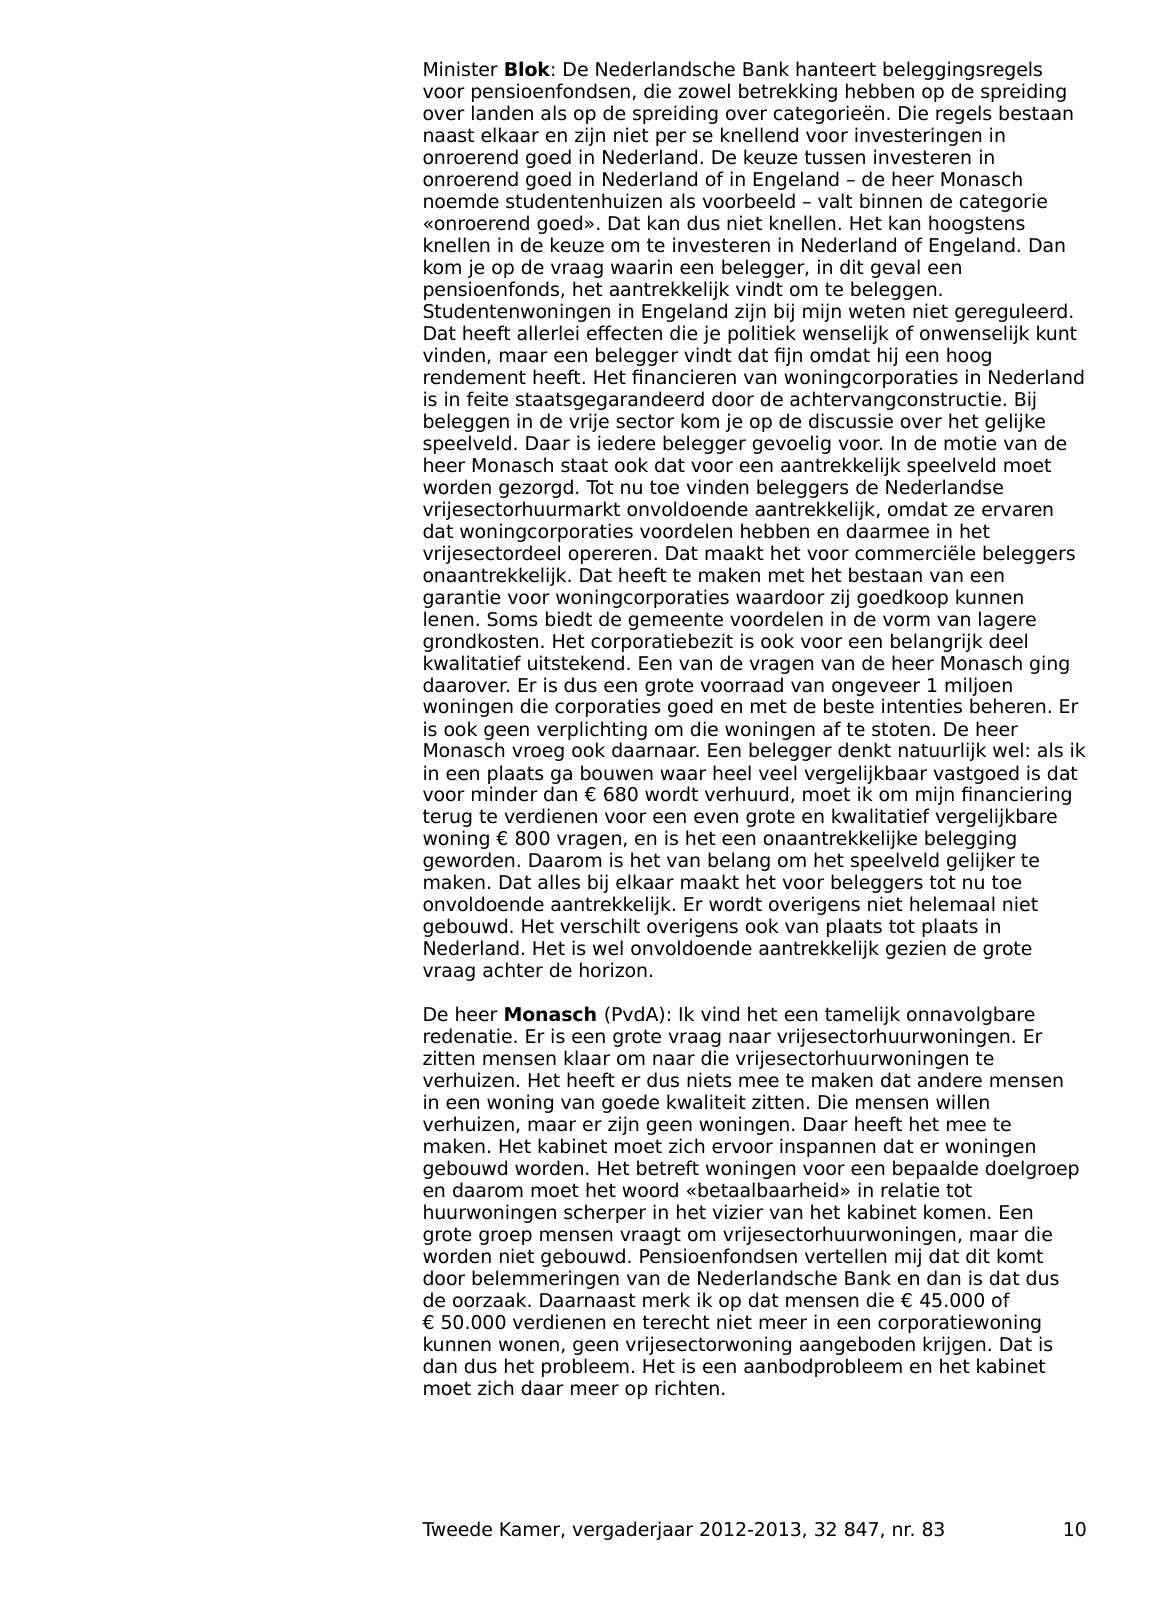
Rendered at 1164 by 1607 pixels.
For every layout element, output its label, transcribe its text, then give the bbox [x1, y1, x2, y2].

text Minister Blok: De Nederlandsche Bank hanteert beleggingsregels voor pensioenfondsen, die zowel betrekking hebben op de spreiding over landen als op de spreiding over categorieën. Die regels bestaan naast elkaar en zijn niet per se knellend voor investeringen in onroerend goed in Nederland. De keuze tussen investeren in onroerend goed in Nederland of in Engeland – de heer Monasch noemde studentenhuizen als voorbeeld – valt binnen de categorie «onroerend goed». Dat kan dus niet knellen. Het kan hoogstens knellen in de keuze om te investeren in Nederland of Engeland. Dan kom je op de vraag waarin een belegger, in dit geval een pensioenfonds, het aantrekkelijk vindt om te beleggen. Studentenwoningen in Engeland zijn bij mijn weten niet gereguleerd. Dat heeft allerlei effecten die je politiek wenselijk of onwenselijk kunt vinden, maar een belegger vindt dat fijn omdat hij een hoog rendement heeft. Het financieren van woningcorporaties in Nederland is in feite staatsgegarandeerd door de achtervangconstructie. Bij beleggen in de vrije sector kom je op de discussie over het gelijke speelveld. Daar is iedere belegger gevoelig voor. In de motie van de heer Monasch staat ook dat voor een aantrekkelijk speelveld moet worden gezorgd. Tot nu toe vinden beleggers de Nederlandse vrijesectorhuurmarkt onvoldoende aantrekkelijk, omdat ze ervaren dat woningcorporaties voordelen hebben en daarmee in het vrijesectordeel opereren. Dat maakt het voor commerciële beleggers onaantrekkelijk. Dat heeft te maken met het bestaan van een garantie voor woningcorporaties waardoor zij goedkoop kunnen lenen. Soms biedt de gemeente voordelen in de vorm van lagere grondkosten. Het corporatiebezit is ook voor een belangrijk deel kwalitatief uitstekend. Een van de vragen van de heer Monasch ging daarover. Er is dus een grote voorraad van ongeveer 1 miljoen woningen die corporaties goed en met de beste intenties beheren. Er is ook geen verplichting om die woningen af te stoten. De heer Monasch vroeg ook daarnaar. Een belegger denkt natuurlijk wel: als ik in een plaats ga bouwen waar heel veel vergelijkbaar vastgoed is dat voor minder dan € 680 wordt verhuurd, moet ik om mijn financiering terug te verdienen voor een even grote en kwalitatief vergelijkbare woning € 800 vragen, en is het een onaantrekkelijke belegging geworden. Daarom is het van belang om het speelveld gelijker te maken. Dat alles bij elkaar maakt het voor beleggers tot nu toe onvoldoende aantrekkelijk. Er wordt overigens niet helemaal niet gebouwd. Het verschilt overigens ook van plaats tot plaats in Nederland. Het is wel onvoldoende aantrekkelijk gezien de grote vraag achter de horizon. [422, 59, 1087, 982]
text De heer Monasch (PvdA): Ik vind het een tamelijk onnavolgbare redenatie. Er is een grote vraag naar vrijesectorhuurwoningen. Er zitten mensen klaar om naar die vrijesectorhuurwoningen te verhuizen. Het heeft er dus niets mee te maken dat andere mensen in een woning van goede kwaliteit zitten. Die mensen willen verhuizen, maar er zijn geen woningen. Daar heeft het mee te maken. Het kabinet moet zich ervoor inspannen dat er woningen gebouwd worden. Het betreft woningen voor een bepaalde doelgroep en daarom moet het woord «betaalbaarheid» in relatie tot huurwoningen scherper in het vizier van het kabinet komen. Een grote groep mensen vraagt om vrijesectorhuurwoningen, maar die worden niet gebouwd. Pensioenfondsen vertellen mij dat dit komt door belemmeringen van de Nederlandsche Bank en dan is dat dus de oorzaak. Daarnaast merk ik op dat mensen die € 45.000 of € 50.000 verdienen en terecht niet meer in een corporatiewoning kunnen wonen, geen vrijesectorwoning aangeboden krijgen. Dat is dan dus het probleem. Het is een aanbodprobleem en het kabinet moet zich daar meer op richten. [422, 1004, 1087, 1400]
